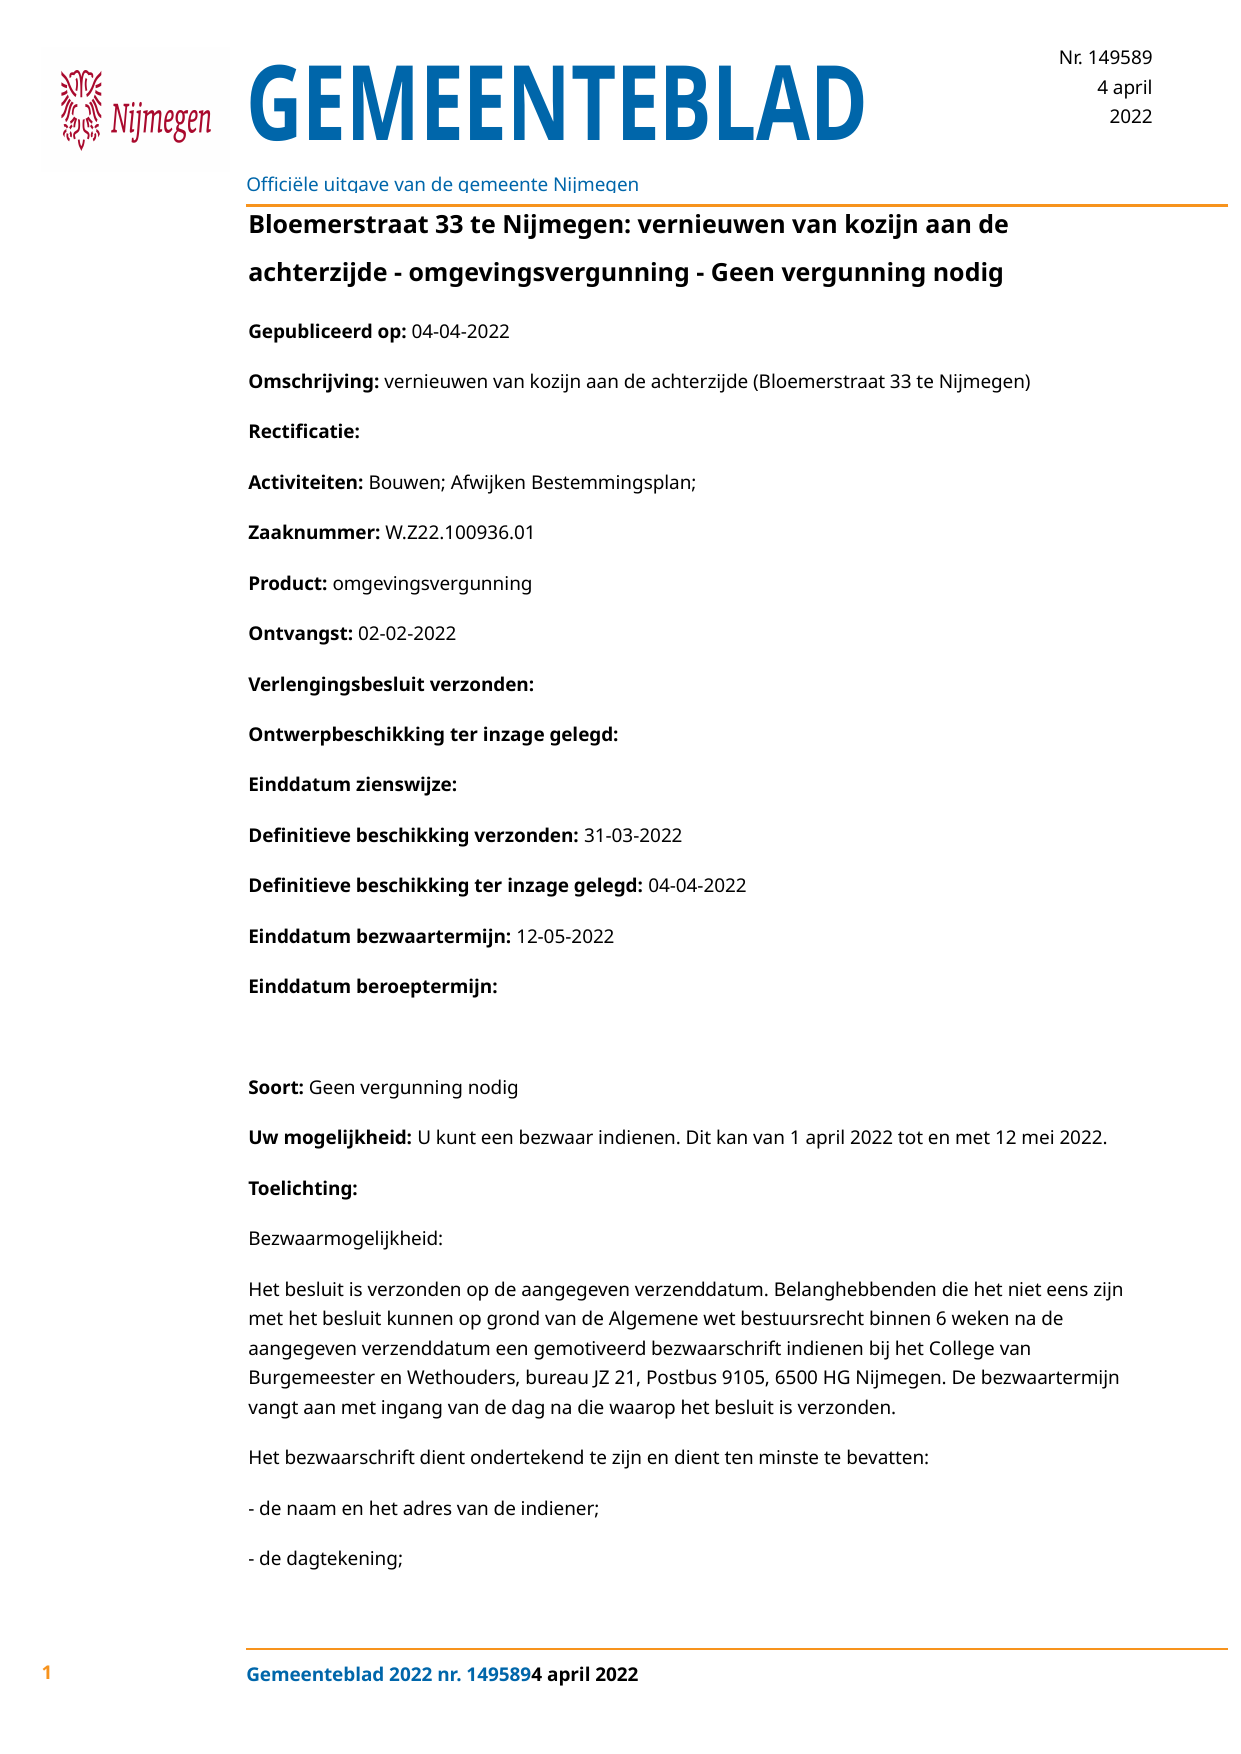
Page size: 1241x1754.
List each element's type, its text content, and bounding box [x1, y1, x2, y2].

text Zaaknummer: W.Z22.100936.01 [248, 519, 1152, 545]
text Uw mogelijkheid: U kunt een bezwaar indienen. Dit kan van 1 april 2022 tot en met 12 mei 2022. [248, 1124, 1152, 1150]
text - de dagtekening; [248, 1545, 1152, 1571]
text Het besluit is verzonden op de aangegeven verzenddatum. Belanghebbenden die het niet eens zijn met het besluit kunnen op grond van de Algemene wet bestuursrecht binnen 6 weken na de aangegeven verzenddatum een gemotiveerd bezwaarschrift indienen bij het College van Burgemeester en Wethouders, bureau JZ 21, Postbus 9105, 6500 HG Nijmegen. De bezwaartermijn vangt aan met ingang van de dag na die waarop het besluit is verzonden. [248, 1276, 1152, 1420]
text Einddatum zienswijze: [248, 772, 1152, 797]
text Bloemerstraat 33 te Nijmegen: vernieuwen van kozijn aan de achterzijde - omgevingsvergunning - Geen vergunning nodig [248, 207, 1152, 288]
text - de naam en het adres van de indiener; [248, 1495, 1152, 1521]
text Toelichting: [248, 1175, 1152, 1201]
text Ontvangst: 02-02-2022 [248, 620, 1152, 646]
text Einddatum beroeptermijn: [248, 973, 1152, 999]
text Soort: Geen vergunning nodig [248, 1074, 1152, 1100]
text Gepubliceerd op: 04-04-2022 [248, 318, 1152, 344]
text Einddatum bezwaartermijn: 12-05-2022 [248, 923, 1152, 949]
text Rectificatie: [248, 419, 1152, 444]
text Definitieve beschikking ter inzage gelegd: 04-04-2022 [248, 872, 1152, 898]
text Het bezwaarschrift dient ondertekend te zijn en dient ten minste te bevatten: [248, 1444, 1152, 1470]
text Ontwerpbeschikking ter inzage gelegd: [248, 721, 1152, 747]
text Omschrijving: vernieuwen van kozijn aan de achterzijde (Bloemerstraat 33 te Nijmegen) [248, 368, 1152, 394]
text Bezwaarmogelijkheid: [248, 1225, 1152, 1251]
text Definitieve beschikking verzonden: 31-03-2022 [248, 822, 1152, 848]
text Product: omgevingsvergunning [248, 570, 1152, 596]
text Activiteiten: Bouwen; Afwijken Bestemmingsplan; [248, 469, 1152, 495]
text Verlengingsbesluit verzonden: [248, 671, 1152, 697]
picture [41, 47, 231, 172]
